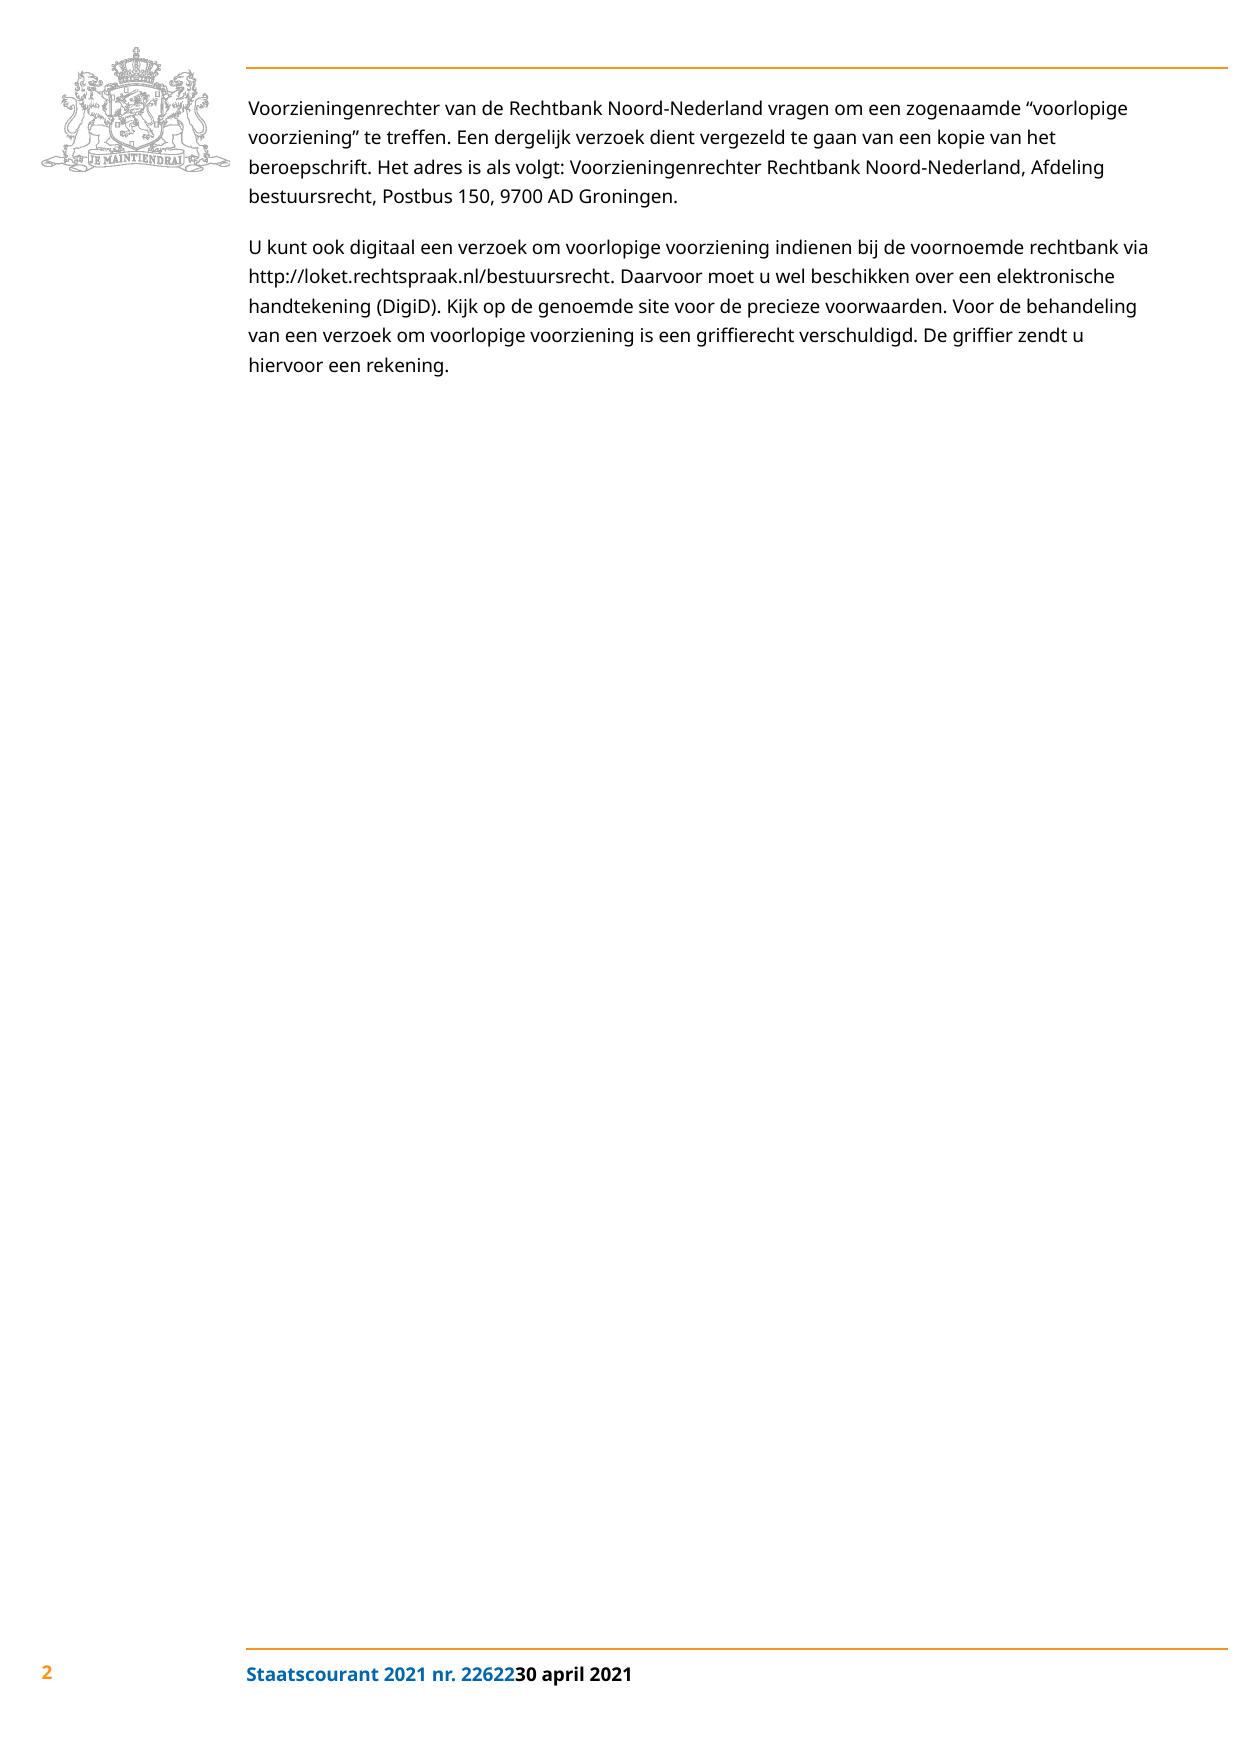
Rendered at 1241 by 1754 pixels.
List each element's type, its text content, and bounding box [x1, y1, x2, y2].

text Voorzieningenrechter van de Rechtbank Noord-Nederland vragen om een zogenaamde “voorlopige voorziening” te treffen. Een dergelijk verzoek dient vergezeld te gaan van een kopie van het beroepschrift. Het adres is als volgt: Voorzieningenrechter Rechtbank Noord-Nederland, Afdeling bestuursrecht, Postbus 150, 9700 AD Groningen. [248, 95, 1152, 209]
text U kunt ook digitaal een verzoek om voorlopige voorziening indienen bij de voornoemde rechtbank via http://loket.rechtspraak.nl/bestuursrecht. Daarvoor moet u wel beschikken over een elektronische handtekening (DigiD). Kijk op de genoemde site voor de precieze voorwaarden. Voor de behandeling van een verzoek om voorlopige voorziening is een griffierecht verschuldigd. De griffier zendt u hiervoor een rekening. [248, 234, 1152, 378]
picture [41, 47, 231, 172]
